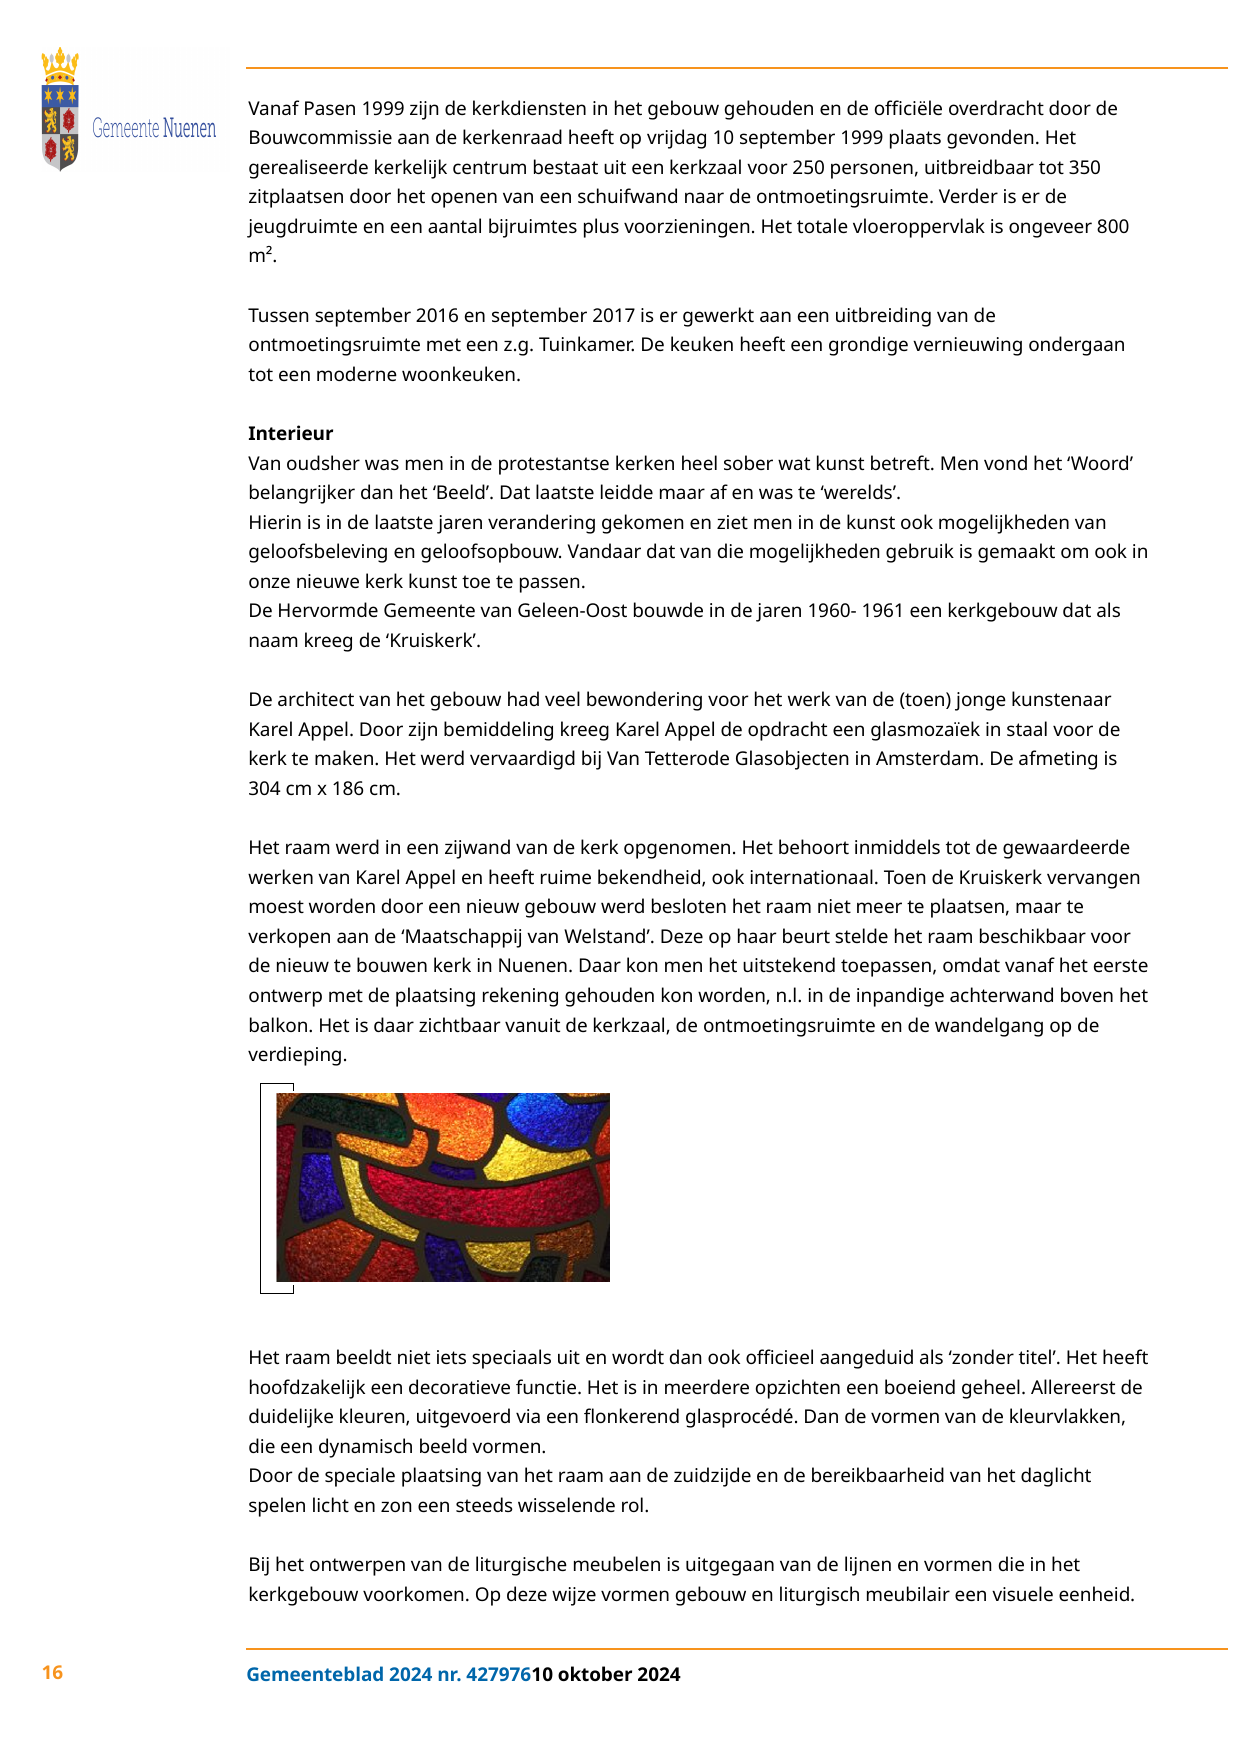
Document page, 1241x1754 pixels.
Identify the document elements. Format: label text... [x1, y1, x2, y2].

picture [41, 47, 231, 172]
text Door de speciale plaatsing van het raam aan de zuidzijde en de bereikbaarheid van het daglicht spelen licht en zon een steeds wisselende rol. [248, 1463, 1152, 1518]
text Van oudsher was men in de protestantse kerken heel sober wat kunst betreft. Men vond het ‘Woord’ belangrijker dan het ‘Beeld’. Dat laatste leidde maar af en was te ‘werelds’. [248, 450, 1152, 505]
text Bij het ontwerpen van de liturgische meubelen is uitgegaan van de lijnen en vormen die in het kerkgebouw voorkomen. Op deze wijze vormen gebouw en liturgisch meubilair een visuele eenheid. [248, 1551, 1152, 1607]
text De Hervormde Gemeente van Geleen-Oost bouwde in de jaren 1960- 1961 een kerkgebouw dat als naam kreeg de ‘Kruiskerk’. [248, 598, 1152, 653]
text Tussen september 2016 en september 2017 is er gewerkt aan een uitbreiding van de ontmoetingsruimte met een z.g. Tuinkamer. De keuken heeft een grondige vernieuwing ondergaan tot een moderne woonkeuken. [248, 302, 1152, 387]
text Hierin is in de laatste jaren verandering gekomen en ziet men in de kunst ook mogelijkheden van geloofsbeleving en geloofsopbouw. Vandaar dat van die mogelijkheden gebruik is gemaakt om ook in onze nieuwe kerk kunst toe te passen. [248, 509, 1152, 594]
text De architect van het gebouw had veel bewondering voor het werk van de (toen) jonge kunstenaar Karel Appel. Door zijn bemiddeling kreeg Karel Appel de opdracht een glasmozaïek in staal voor de kerk te maken. Het werd vervaardigd bij Van Tetterode Glasobjecten in Amsterdam. De afmeting is 304 cm x 186 cm. [248, 686, 1152, 801]
picture [268, 1091, 618, 1285]
text Het raam beeldt niet iets speciaals uit en wordt dan ook officieel aangeduid als ‘zonder titel’. Het heeft hoofdzakelijk een decoratieve functie. Het is in meerdere opzichten een boeiend geheel. Allereerst de duidelijke kleuren, uitgevoerd via een flonkerend glasprocédé. Dan de vormen van de kleurvlakken, die een dynamisch beeld vormen. [248, 1344, 1152, 1459]
text Interieur [248, 420, 1152, 446]
text Vanaf Pasen 1999 zijn de kerkdiensten in het gebouw gehouden en de officiële overdracht door de Bouwcommissie aan de kerkenraad heeft op vrijdag 10 september 1999 plaats gevonden. Het gerealiseerde kerkelijk centrum bestaat uit een kerkzaal voor 250 personen, uitbreidbaar tot 350 zitplaatsen door het openen van een schuifwand naar de ontmoetingsruimte. Verder is er de jeugdruimte en een aantal bijruimtes plus voorzieningen. Het totale vloeroppervlak is ongeveer 800 m². [248, 95, 1152, 268]
text Het raam werd in een zijwand van de kerk opgenomen. Het behoort inmiddels tot de gewaardeerde werken van Karel Appel en heeft ruime bekendheid, ook internationaal. Toen de Kruiskerk vervangen moest worden door een nieuw gebouw werd besloten het raam niet meer te plaatsen, maar te verkopen aan de ‘Maatschappij van Welstand’. Deze op haar beurt stelde het raam beschikbaar voor de nieuw te bouwen kerk in Nuenen. Daar kon men het uitstekend toepassen, omdat vanaf het eerste ontwerp met de plaatsing rekening gehouden kon worden, n.l. in de inpandige achterwand boven het balkon. Het is daar zichtbaar vanuit de kerkzaal, de ontmoetingsruimte en de wandelgang op de verdieping. [248, 834, 1152, 1067]
